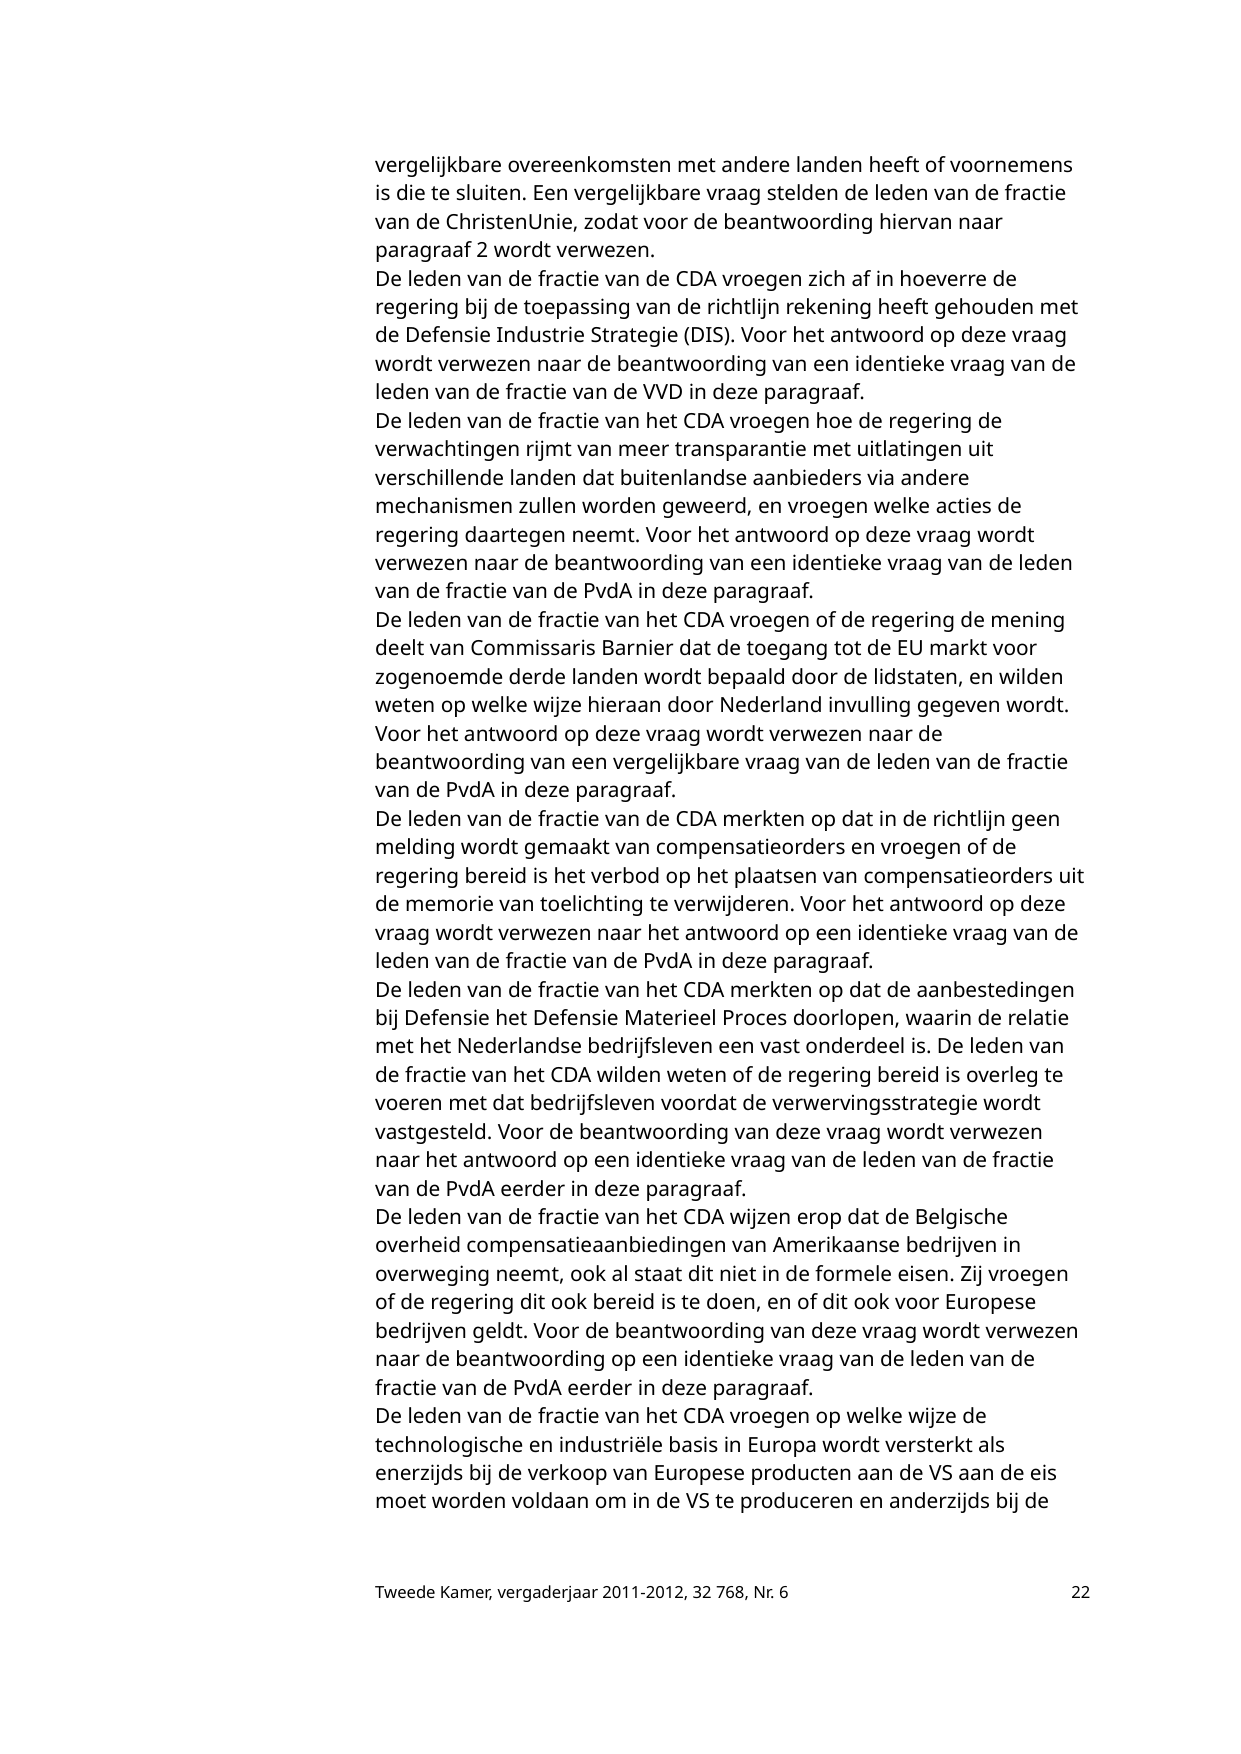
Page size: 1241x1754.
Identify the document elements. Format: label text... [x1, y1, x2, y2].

text De leden van de fractie van het CDA vroegen hoe de regering de verwachtingen rijmt van meer transparantie met uitlatingen uit verschillende landen dat buitenlandse aanbieders via andere mechanismen zullen worden geweerd, en vroegen welke acties de regering daartegen neemt. Voor het antwoord op deze vraag wordt verwezen naar de beantwoording van een identieke vraag van de leden van de fractie van de PvdA in deze paragraaf. [375, 406, 1090, 605]
text De leden van de fractie van de CDA merkten op dat in de richtlijn geen melding wordt gemaakt van compensatieorders en vroegen of de regering bereid is het verbod op het plaatsen van compensatieorders uit de memorie van toelichting te verwijderen. Voor het antwoord op deze vraag wordt verwezen naar het antwoord op een identieke vraag van de leden van de fractie van de PvdA in deze paragraaf. [375, 804, 1090, 975]
text De leden van de fractie van het CDA wijzen erop dat de Belgische overheid compensatieaanbiedingen van Amerikaanse bedrijven in overweging neemt, ook al staat dit niet in de formele eisen. Zij vroegen of de regering dit ook bereid is te doen, en of dit ook voor Europese bedrijven geldt. Voor de beantwoording van deze vraag wordt verwezen naar de beantwoording op een identieke vraag van de leden van de fractie van de PvdA eerder in deze paragraaf. [375, 1202, 1090, 1401]
text vergelijkbare overeenkomsten met andere landen heeft of voornemens is die te sluiten. Een vergelijkbare vraag stelden de leden van de fractie van de ChristenUnie, zodat voor de beantwoording hiervan naar paragraaf 2 wordt verwezen. [375, 150, 1090, 264]
text De leden van de fractie van het CDA merkten op dat de aanbestedingen bij Defensie het Defensie Materieel Proces doorlopen, waarin de relatie met het Nederlandse bedrijfsleven een vast onderdeel is. De leden van de fractie van het CDA wilden weten of de regering bereid is overleg te voeren met dat bedrijfsleven voordat de verwervingsstrategie wordt vastgesteld. Voor de beantwoording van deze vraag wordt verwezen naar het antwoord op een identieke vraag van de leden van de fractie van de PvdA eerder in deze paragraaf. [375, 975, 1090, 1202]
text De leden van de fractie van het CDA vroegen of de regering de mening deelt van Commissaris Barnier dat de toegang tot de EU markt voor zogenoemde derde landen wordt bepaald door de lidstaten, en wilden weten op welke wijze hieraan door Nederland invulling gegeven wordt. Voor het antwoord op deze vraag wordt verwezen naar de beantwoording van een vergelijkbare vraag van de leden van de fractie van de PvdA in deze paragraaf. [375, 605, 1090, 804]
text De leden van de fractie van de CDA vroegen zich af in hoeverre de regering bij de toepassing van de richtlijn rekening heeft gehouden met de Defensie Industrie Strategie (DIS). Voor het antwoord op deze vraag wordt verwezen naar de beantwoording van een identieke vraag van de leden van de fractie van de VVD in deze paragraaf. [375, 264, 1090, 406]
text De leden van de fractie van het CDA vroegen op welke wijze de technologische en industriële basis in Europa wordt versterkt als enerzijds bij de verkoop van Europese producten aan de VS aan de eis moet worden voldaan om in de VS te produceren en anderzijds bij de [375, 1401, 1090, 1515]
